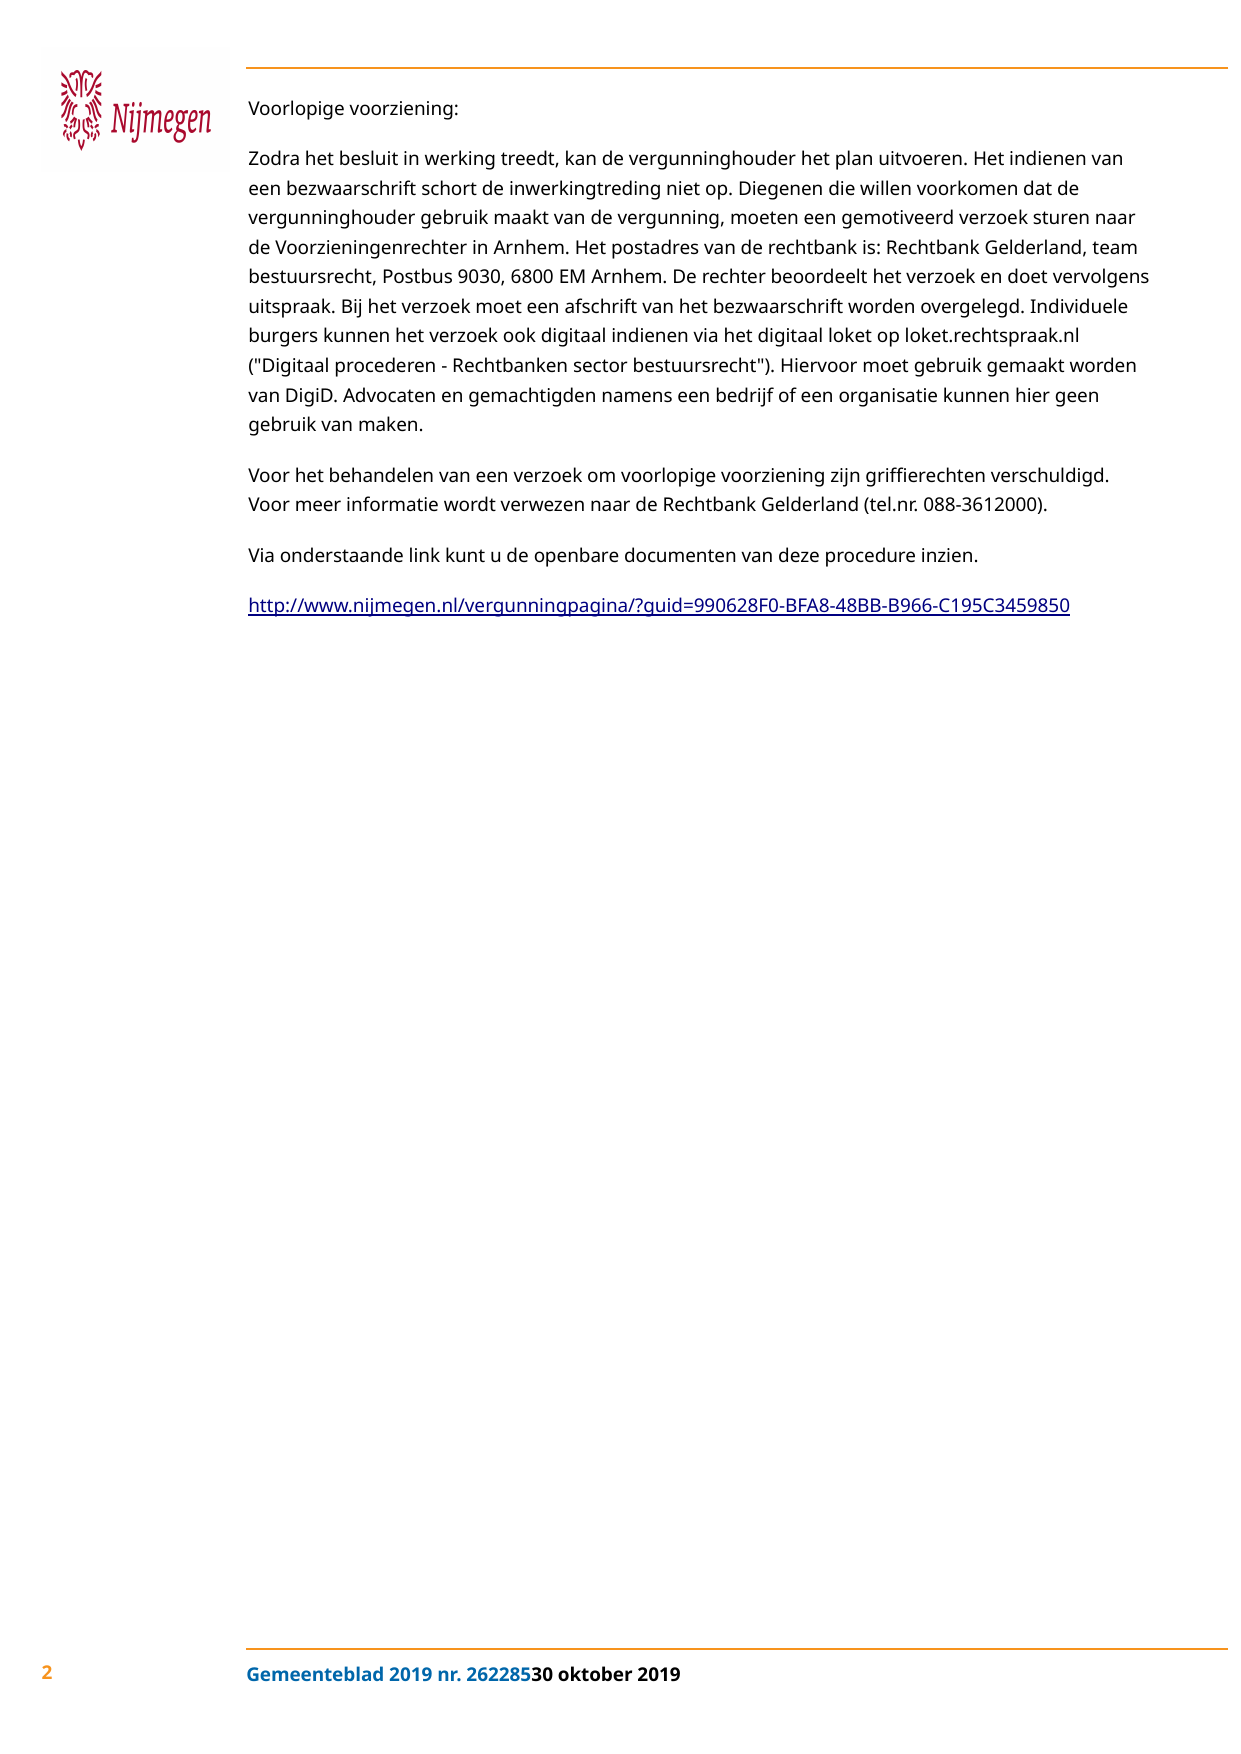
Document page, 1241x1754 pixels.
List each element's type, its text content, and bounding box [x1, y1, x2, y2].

text Zodra het besluit in werking treedt, kan de vergunninghouder het plan uitvoeren. Het indienen van een bezwaarschrift schort de inwerkingtreding niet op. Diegenen die willen voorkomen dat de vergunninghouder gebruik maakt van de vergunning, moeten een gemotiveerd verzoek sturen naar de Voorzieningenrechter in Arnhem. Het postadres van de rechtbank is: Rechtbank Gelderland, team bestuursrecht, Postbus 9030, 6800 EM Arnhem. De rechter beoordeelt het verzoek en doet vervolgens uitspraak. Bij het verzoek moet een afschrift van het bezwaarschrift worden overgelegd. Individuele burgers kunnen het verzoek ook digitaal indienen via het digitaal loket op loket.rechtspraak.nl ("Digitaal procederen - Rechtbanken sector bestuursrecht"). Hiervoor moet gebruik gemaakt worden van DigiD. Advocaten en gemachtigden namens een bedrijf of een organisatie kunnen hier geen gebruik van maken. [248, 145, 1152, 437]
text Voorlopige voorziening: [248, 95, 1152, 121]
text Via onderstaande link kunt u de openbare documenten van deze procedure inzien. [248, 542, 1152, 568]
picture [41, 47, 231, 172]
text Voor het behandelen van een verzoek om voorlopige voorziening zijn griffierechten verschuldigd. Voor meer informatie wordt verwezen naar de Rechtbank Gelderland (tel.nr. 088-3612000). [248, 462, 1152, 517]
text http://www.nijmegen.nl/vergunningpagina/?guid=990628F0-BFA8-48BB-B966-C195C3459850 [248, 592, 1152, 618]
